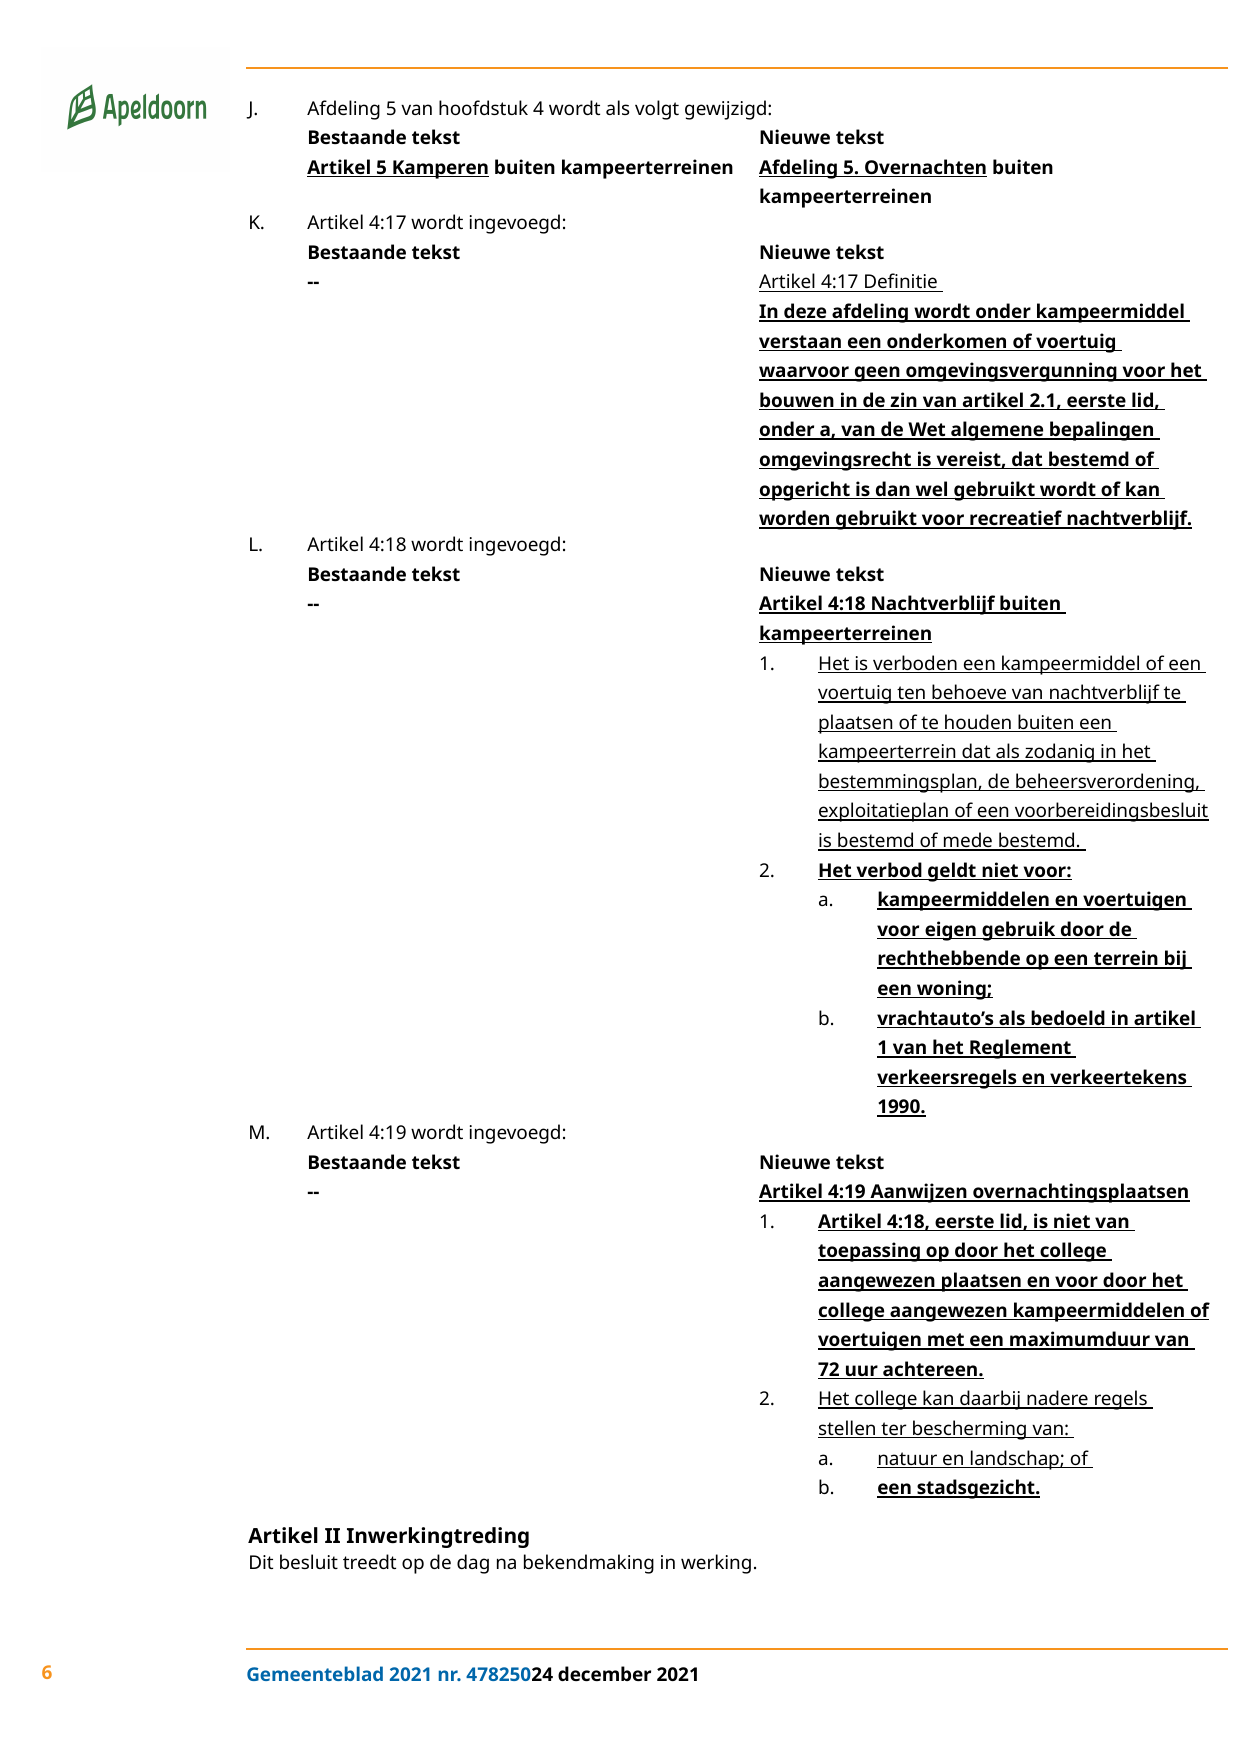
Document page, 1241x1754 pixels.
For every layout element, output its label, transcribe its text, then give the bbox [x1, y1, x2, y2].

text Artikel II Inwerkingtreding [248, 1521, 1152, 1549]
picture [41, 47, 231, 172]
table_header Bestaande tekst -- [307, 239, 759, 531]
list Artikel 4:18 wordt ingevoegd: [248, 531, 1152, 557]
table_header Bestaande tekst -- [307, 561, 759, 1119]
table_header Nieuwe tekst Afdeling 5. Overnachten buiten kampeerterreinen [759, 125, 1211, 209]
table_header Nieuwe tekst Artikel 4:18 Nachtverblijf buiten kampeerterreinen Het is verboden een kampeermiddel of een voertuig ten behoeve van nachtverblijf te plaatsen of te houden buiten een kampeerterrein dat als zodanig in het bestemmingsplan, de beheersverordening, exploitatieplan of een voorbereidingsbesluit is bestemd of mede bestemd. Het verbod geldt niet voor: kampeermiddelen en voertuigen voor eigen gebruik door de rechthebbende op een terrein bij een woning; vrachtauto’s als bedoeld in artikel 1 van het Reglement verkeersregels en verkeertekens 1990. [759, 561, 1211, 1119]
table_header Nieuwe tekst Artikel 4:17 Definitie In deze afdeling wordt onder kampeermiddel verstaan een onderkomen of voertuig waarvoor geen omgevingsvergunning voor het bouwen in de zin van artikel 2.1, eerste lid, onder a, van de Wet algemene bepalingen omgevingsrecht is vereist, dat bestemd of opgericht is dan wel gebruikt wordt of kan worden gebruikt voor recreatief nachtverblijf. [759, 239, 1211, 531]
table_header Bestaande tekst Artikel 5 Kamperen buiten kampeerterreinen [307, 125, 759, 209]
table_header Nieuwe tekst Artikel 4:19 Aanwijzen overnachtingsplaatsen Artikel 4:18, eerste lid, is niet van toepassing op door het college aangewezen plaatsen en voor door het college aangewezen kampeermiddelen of voertuigen met een maximumduur van 72 uur achtereen. Het college kan daarbij nadere regels stellen ter bescherming van: natuur en landschap; of een stadsgezicht. [759, 1149, 1211, 1500]
list Artikel 4:17 wordt ingevoegd: [248, 209, 1152, 235]
list Artikel 4:19 wordt ingevoegd: [248, 1119, 1152, 1145]
table_header Bestaande tekst -- [307, 1149, 759, 1500]
text Dit besluit treedt op de dag na bekendmaking in werking. [248, 1549, 1152, 1575]
list Afdeling 5 van hoofdstuk 4 wordt als volgt gewijzigd: [248, 95, 1152, 121]
